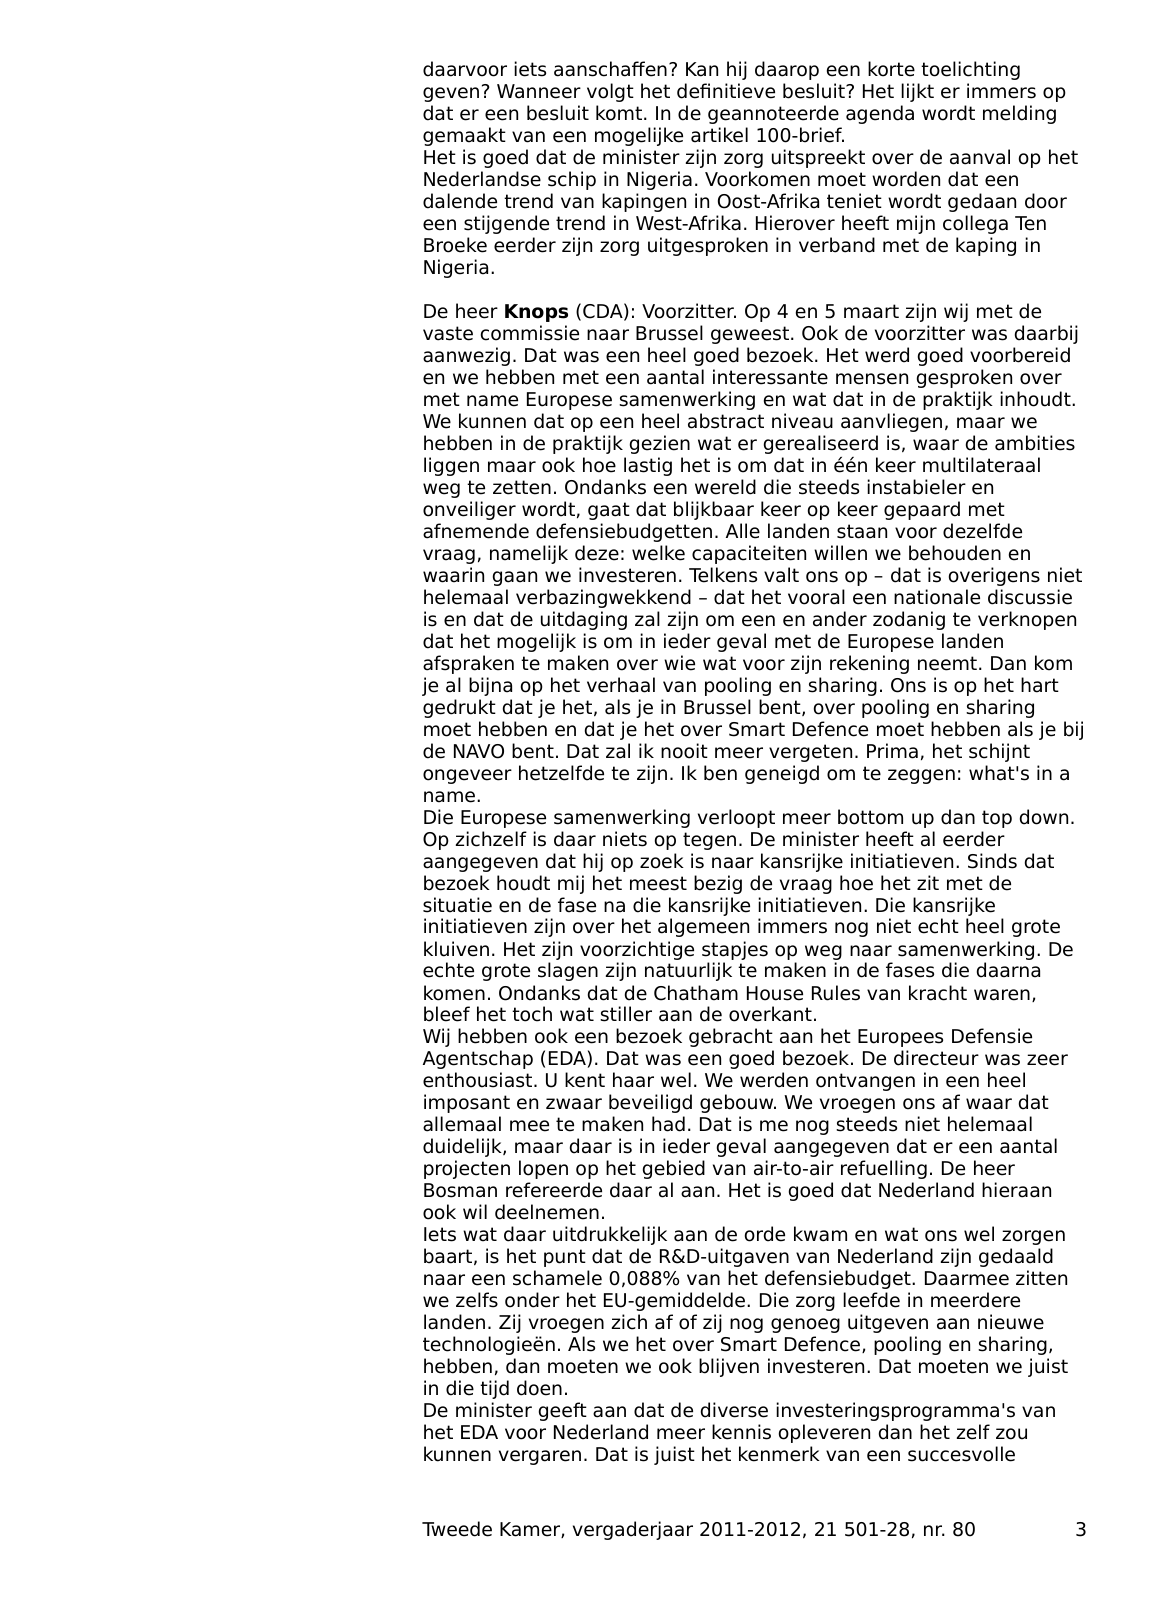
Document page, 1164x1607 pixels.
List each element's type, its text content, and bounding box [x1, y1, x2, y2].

text daarvoor iets aanschaffen? Kan hij daarop een korte toelichting geven? Wanneer volgt het definitieve besluit? Het lijkt er immers op dat er een besluit komt. In de geannoteerde agenda wordt melding gemaakt van een mogelijke artikel 100-brief. [422, 59, 1087, 147]
text Wij hebben ook een bezoek gebracht aan het Europees Defensie Agentschap (EDA). Dat was een goed bezoek. De directeur was zeer enthousiast. U kent haar wel. We werden ontvangen in een heel imposant en zwaar beveiligd gebouw. We vroegen ons af waar dat allemaal mee te maken had. Dat is me nog steeds niet helemaal duidelijk, maar daar is in ieder geval aangegeven dat er een aantal projecten lopen op het gebied van air-to-air refuelling. De heer Bosman refereerde daar al aan. Het is goed dat Nederland hieraan ook wil deelnemen. [422, 1026, 1087, 1224]
text Die Europese samenwerking verloopt meer bottom up dan top down. Op zichzelf is daar niets op tegen. De minister heeft al eerder aangegeven dat hij op zoek is naar kansrijke initiatieven. Sinds dat bezoek houdt mij het meest bezig de vraag hoe het zit met de situatie en de fase na die kansrijke initiatieven. Die kansrijke initiatieven zijn over het algemeen immers nog niet echt heel grote kluiven. Het zijn voorzichtige stapjes op weg naar samenwerking. De echte grote slagen zijn natuurlijk te maken in de fases die daarna komen. Ondanks dat de Chatham House Rules van kracht waren, bleef het toch wat stiller aan de overkant. [422, 807, 1087, 1026]
text Iets wat daar uitdrukkelijk aan de orde kwam en wat ons wel zorgen baart, is het punt dat de R&D-uitgaven van Nederland zijn gedaald naar een schamele 0,088% van het defensiebudget. Daarmee zitten we zelfs onder het EU-gemiddelde. Die zorg leefde in meerdere landen. Zij vroegen zich af of zij nog genoeg uitgeven aan nieuwe technologieën. Als we het over Smart Defence, pooling en sharing, hebben, dan moeten we ook blijven investeren. Dat moeten we juist in die tijd doen. [422, 1224, 1087, 1400]
text De minister geeft aan dat de diverse investeringsprogramma's van het EDA voor Nederland meer kennis opleveren dan het zelf zou kunnen vergaren. Dat is juist het kenmerk van een succesvolle [422, 1400, 1087, 1466]
text De heer Knops (CDA): Voorzitter. Op 4 en 5 maart zijn wij met de vaste commissie naar Brussel geweest. Ook de voorzitter was daarbij aanwezig. Dat was een heel goed bezoek. Het werd goed voorbereid en we hebben met een aantal interessante mensen gesproken over met name Europese samenwerking en wat dat in de praktijk inhoudt. We kunnen dat op een heel abstract niveau aanvliegen, maar we hebben in de praktijk gezien wat er gerealiseerd is, waar de ambities liggen maar ook hoe lastig het is om dat in één keer multilateraal weg te zetten. Ondanks een wereld die steeds instabieler en onveiliger wordt, gaat dat blijkbaar keer op keer gepaard met afnemende defensiebudgetten. Alle landen staan voor dezelfde vraag, namelijk deze: welke capaciteiten willen we behouden en waarin gaan we investeren. Telkens valt ons op – dat is overigens niet helemaal verbazingwekkend – dat het vooral een nationale discussie is en dat de uitdaging zal zijn om een en ander zodanig te verknopen dat het mogelijk is om in ieder geval met de Europese landen afspraken te maken over wie wat voor zijn rekening neemt. Dan kom je al bijna op het verhaal van pooling en sharing. Ons is op het hart gedrukt dat je het, als je in Brussel bent, over pooling en sharing moet hebben en dat je het over Smart Defence moet hebben als je bij de NAVO bent. Dat zal ik nooit meer vergeten. Prima, het schijnt ongeveer hetzelfde te zijn. Ik ben geneigd om te zeggen: what's in a name. [422, 301, 1087, 807]
text Het is goed dat de minister zijn zorg uitspreekt over de aanval op het Nederlandse schip in Nigeria. Voorkomen moet worden dat een dalende trend van kapingen in Oost-Afrika teniet wordt gedaan door een stijgende trend in West-Afrika. Hierover heeft mijn collega Ten Broeke eerder zijn zorg uitgesproken in verband met de kaping in Nigeria. [422, 147, 1087, 279]
